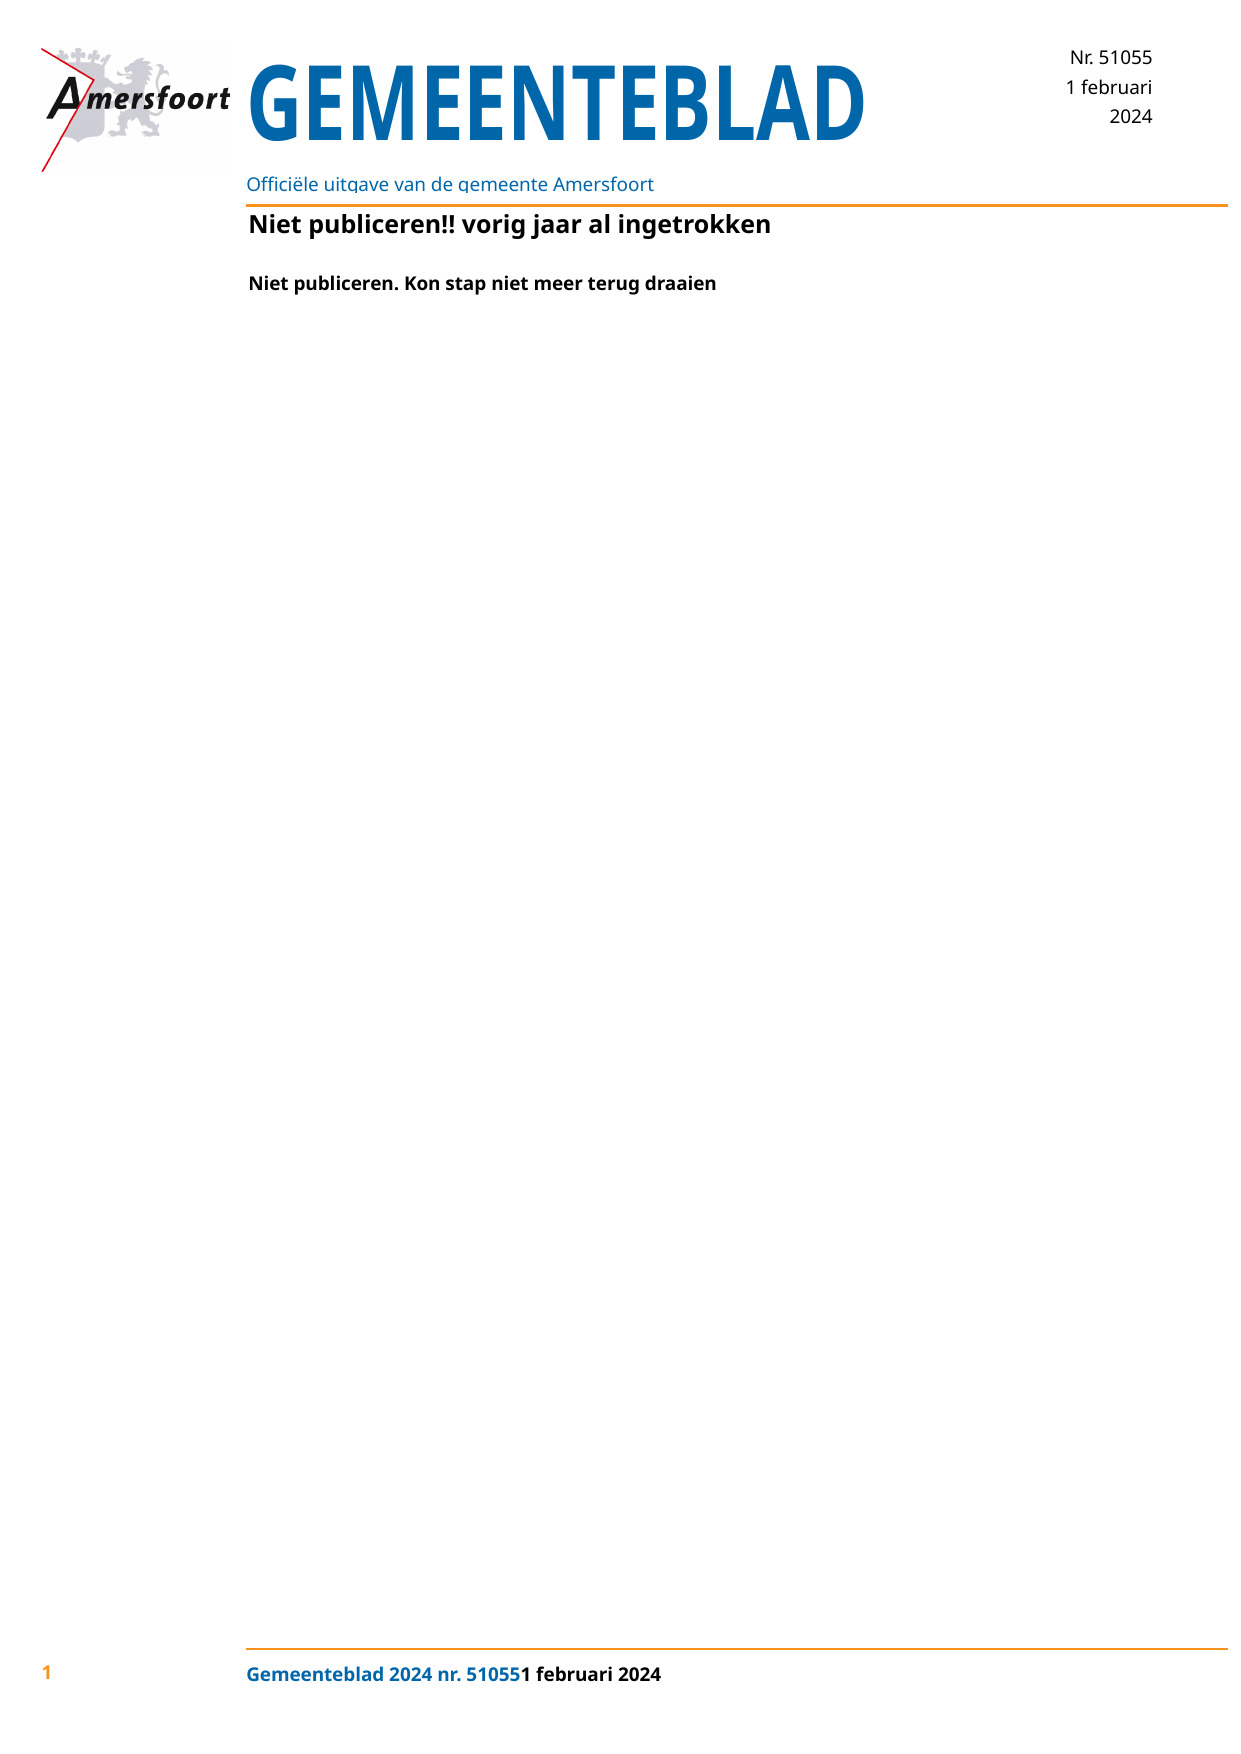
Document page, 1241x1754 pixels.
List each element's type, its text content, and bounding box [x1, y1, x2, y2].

text Niet publiceren. Kon stap niet meer terug draaien [248, 270, 1152, 296]
picture [41, 47, 231, 172]
text Niet publiceren!! vorig jaar al ingetrokken [248, 207, 1152, 241]
